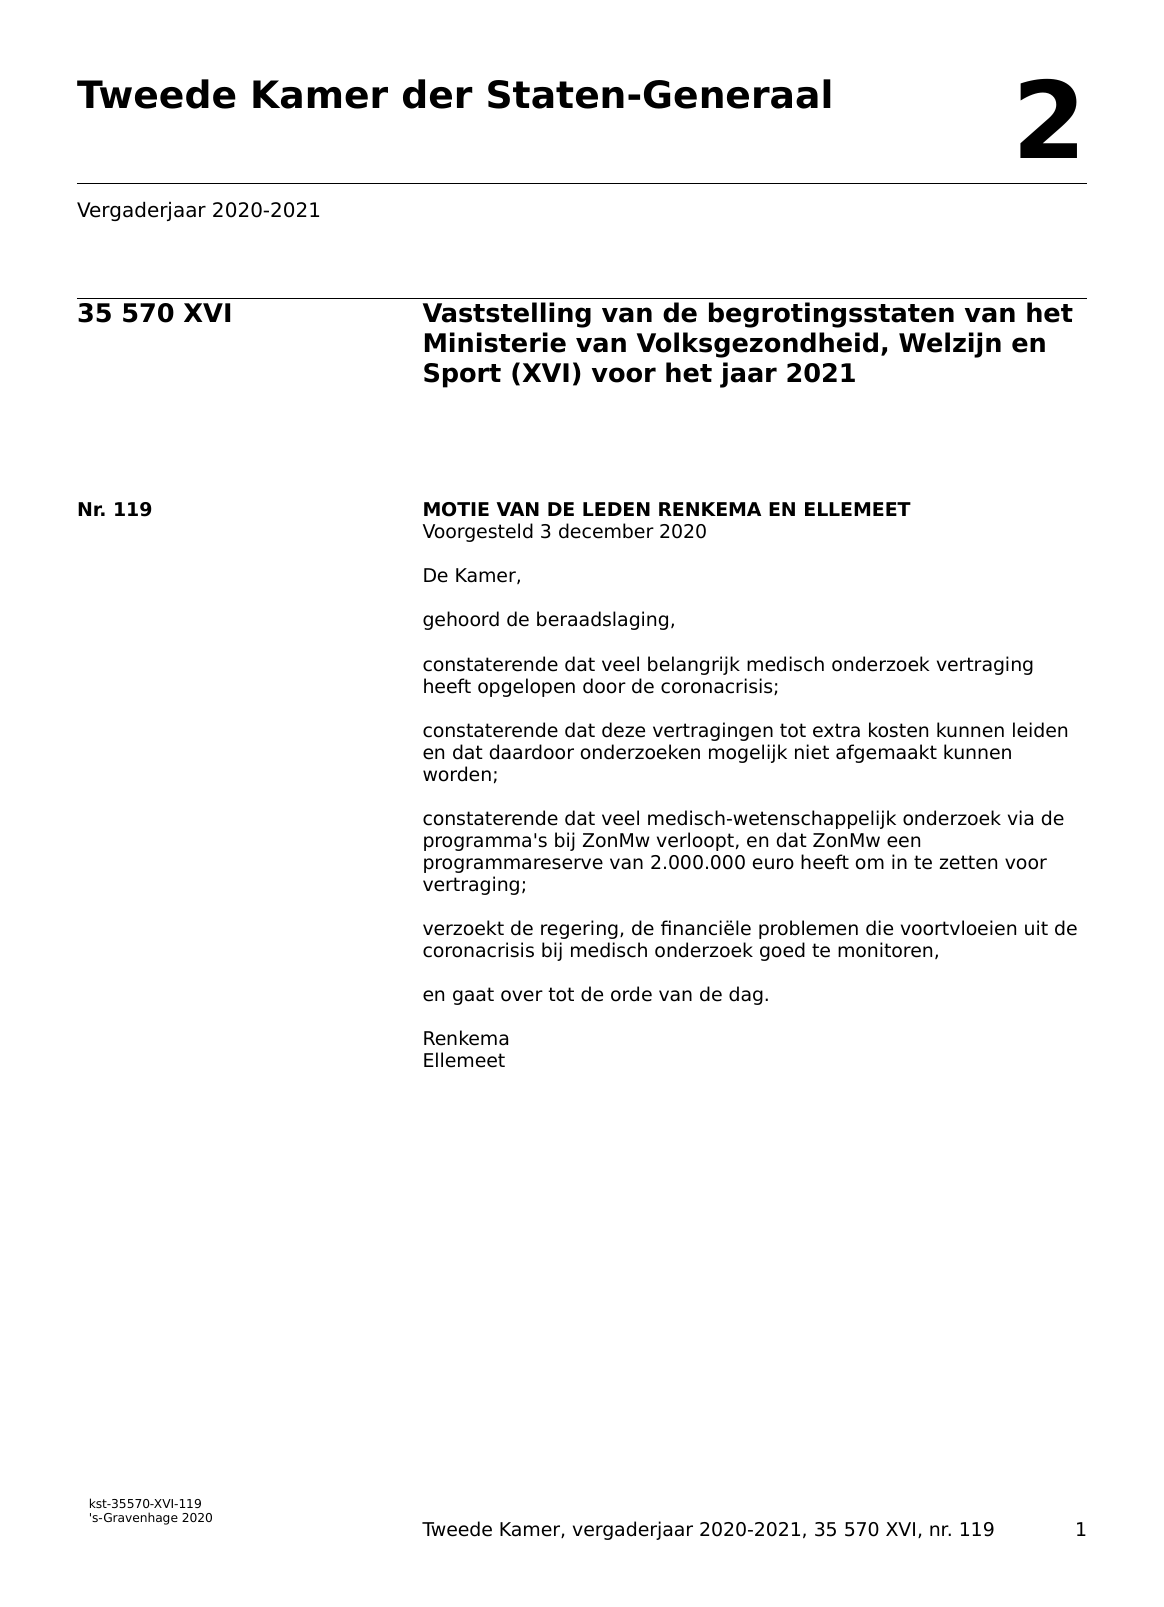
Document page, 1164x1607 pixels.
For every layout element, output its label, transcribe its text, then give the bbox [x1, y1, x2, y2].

text Ellemeet [422, 1050, 1087, 1072]
table_header 2 [886, 59, 1087, 183]
text kst-35570-XVI-119 [88, 1497, 323, 1511]
text Voorgesteld 3 december 2020 [422, 521, 1087, 543]
text verzoekt de regering, de financiële problemen die voortvloeien uit de coronacrisis bij medisch onderzoek goed te monitoren, [422, 918, 1087, 962]
text en gaat over tot de orde van de dag. [422, 984, 1087, 1006]
text De Kamer, [422, 565, 1087, 587]
table_cell Vergaderjaar 2020-2021 [77, 184, 1087, 298]
text constaterende dat veel medisch-wetenschappelijk onderzoek via de programma's bij ZonMw verloopt, en dat ZonMw een programmareserve van 2.000.000 euro heeft om in te zetten voor vertraging; [422, 808, 1087, 896]
table_header Tweede Kamer der Staten-Generaal [77, 59, 886, 183]
text gehoord de beraadslaging, [422, 609, 1087, 631]
text 's-Gravenhage 2020 [88, 1511, 323, 1525]
text Renkema [422, 1028, 1087, 1050]
text constaterende dat veel belangrijk medisch onderzoek vertraging heeft opgelopen door de coronacrisis; [422, 653, 1087, 697]
subtitle 35 570 XVI Vaststelling van de begrotingsstaten van het Ministerie van Volksgezondheid, Welzijn en Sport (XVI) voor het jaar 2021 [77, 299, 1087, 388]
subtitle Nr. 119 MOTIE VAN DE LEDEN RENKEMA EN ELLEMEET [77, 499, 1087, 521]
text constaterende dat deze vertragingen tot extra kosten kunnen leiden en dat daardoor onderzoeken mogelijk niet afgemaakt kunnen worden; [422, 720, 1087, 786]
